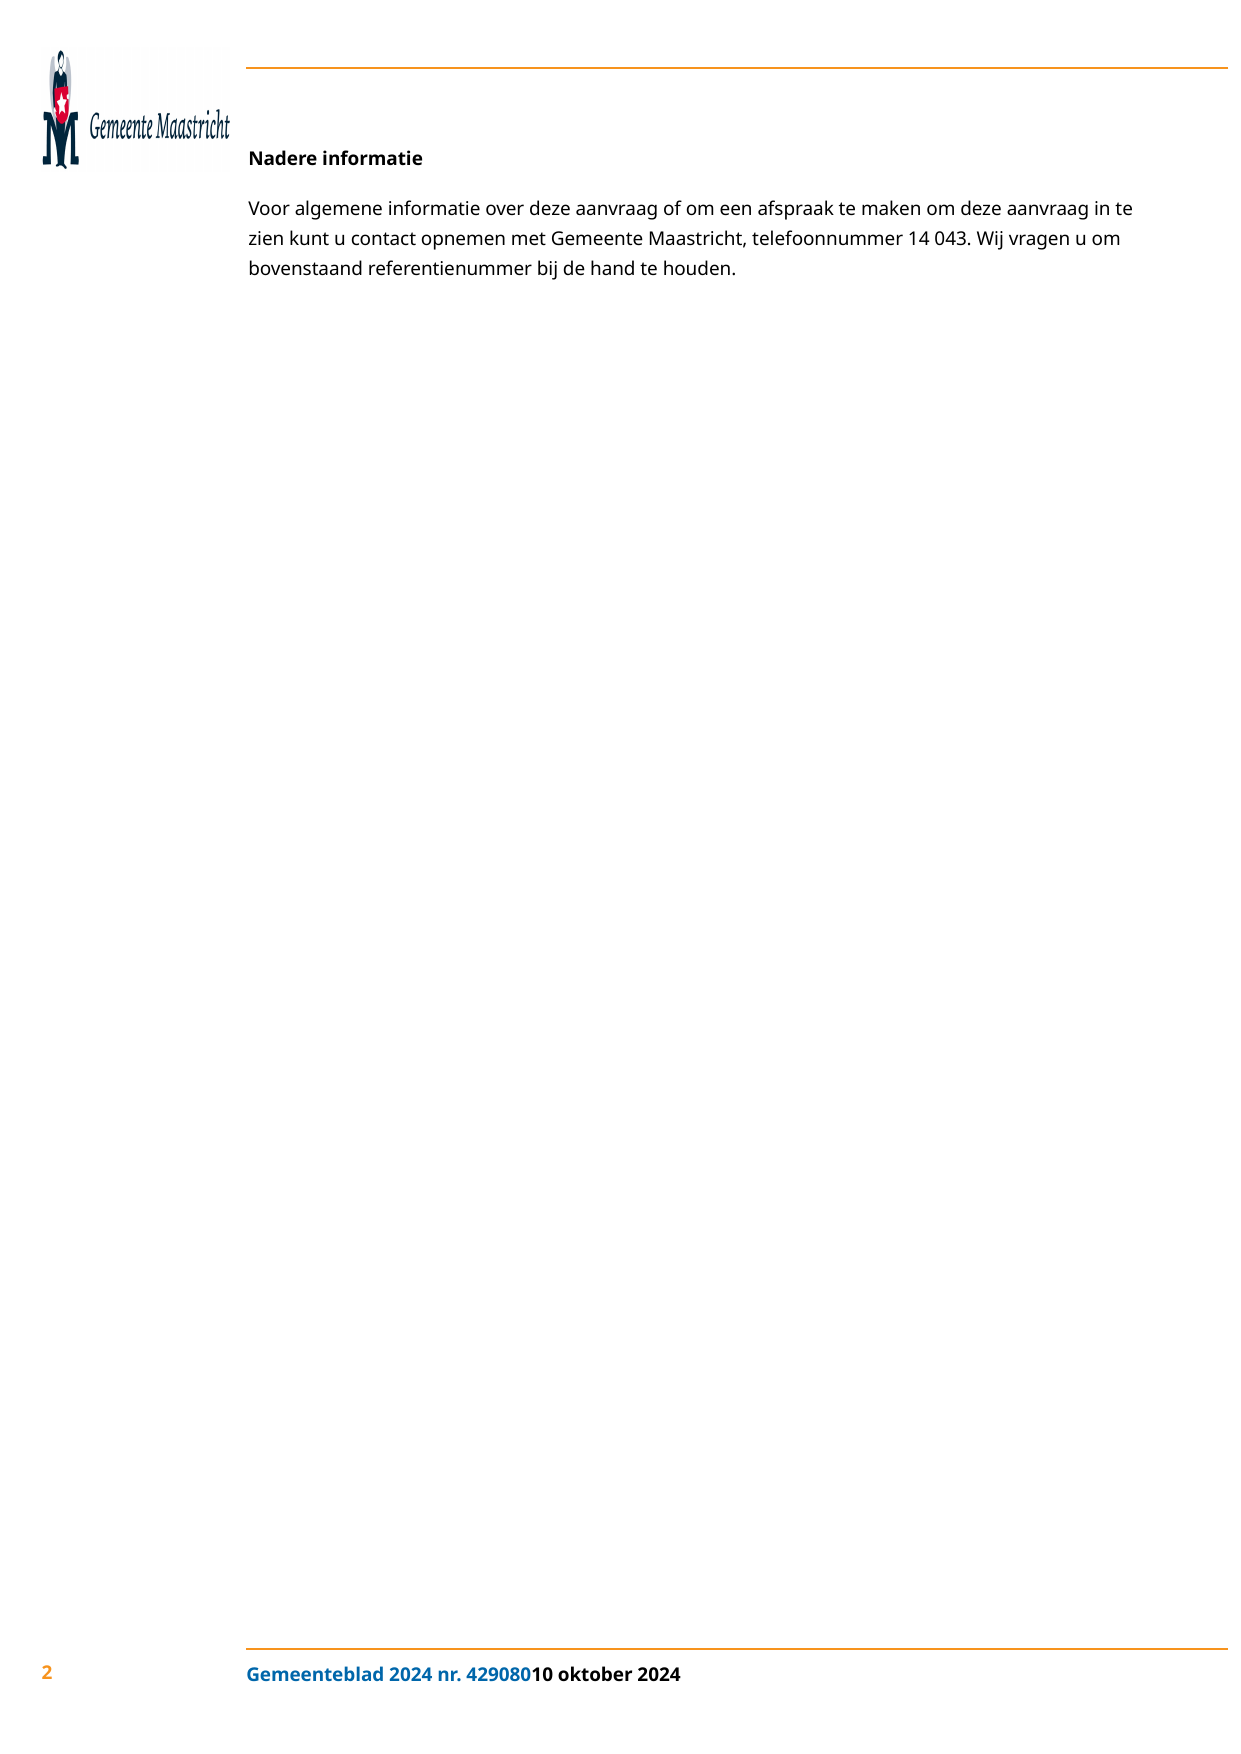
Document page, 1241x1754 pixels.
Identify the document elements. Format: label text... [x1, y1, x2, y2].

picture [41, 47, 231, 172]
text Voor algemene informatie over deze aanvraag of om een afspraak te maken om deze aanvraag in te zien kunt u contact opnemen met Gemeente Maastricht, telefoonnummer 14 043. Wij vragen u om bovenstaand referentienummer bij de hand te houden. [248, 196, 1152, 281]
text Nadere informatie [248, 145, 1152, 171]
